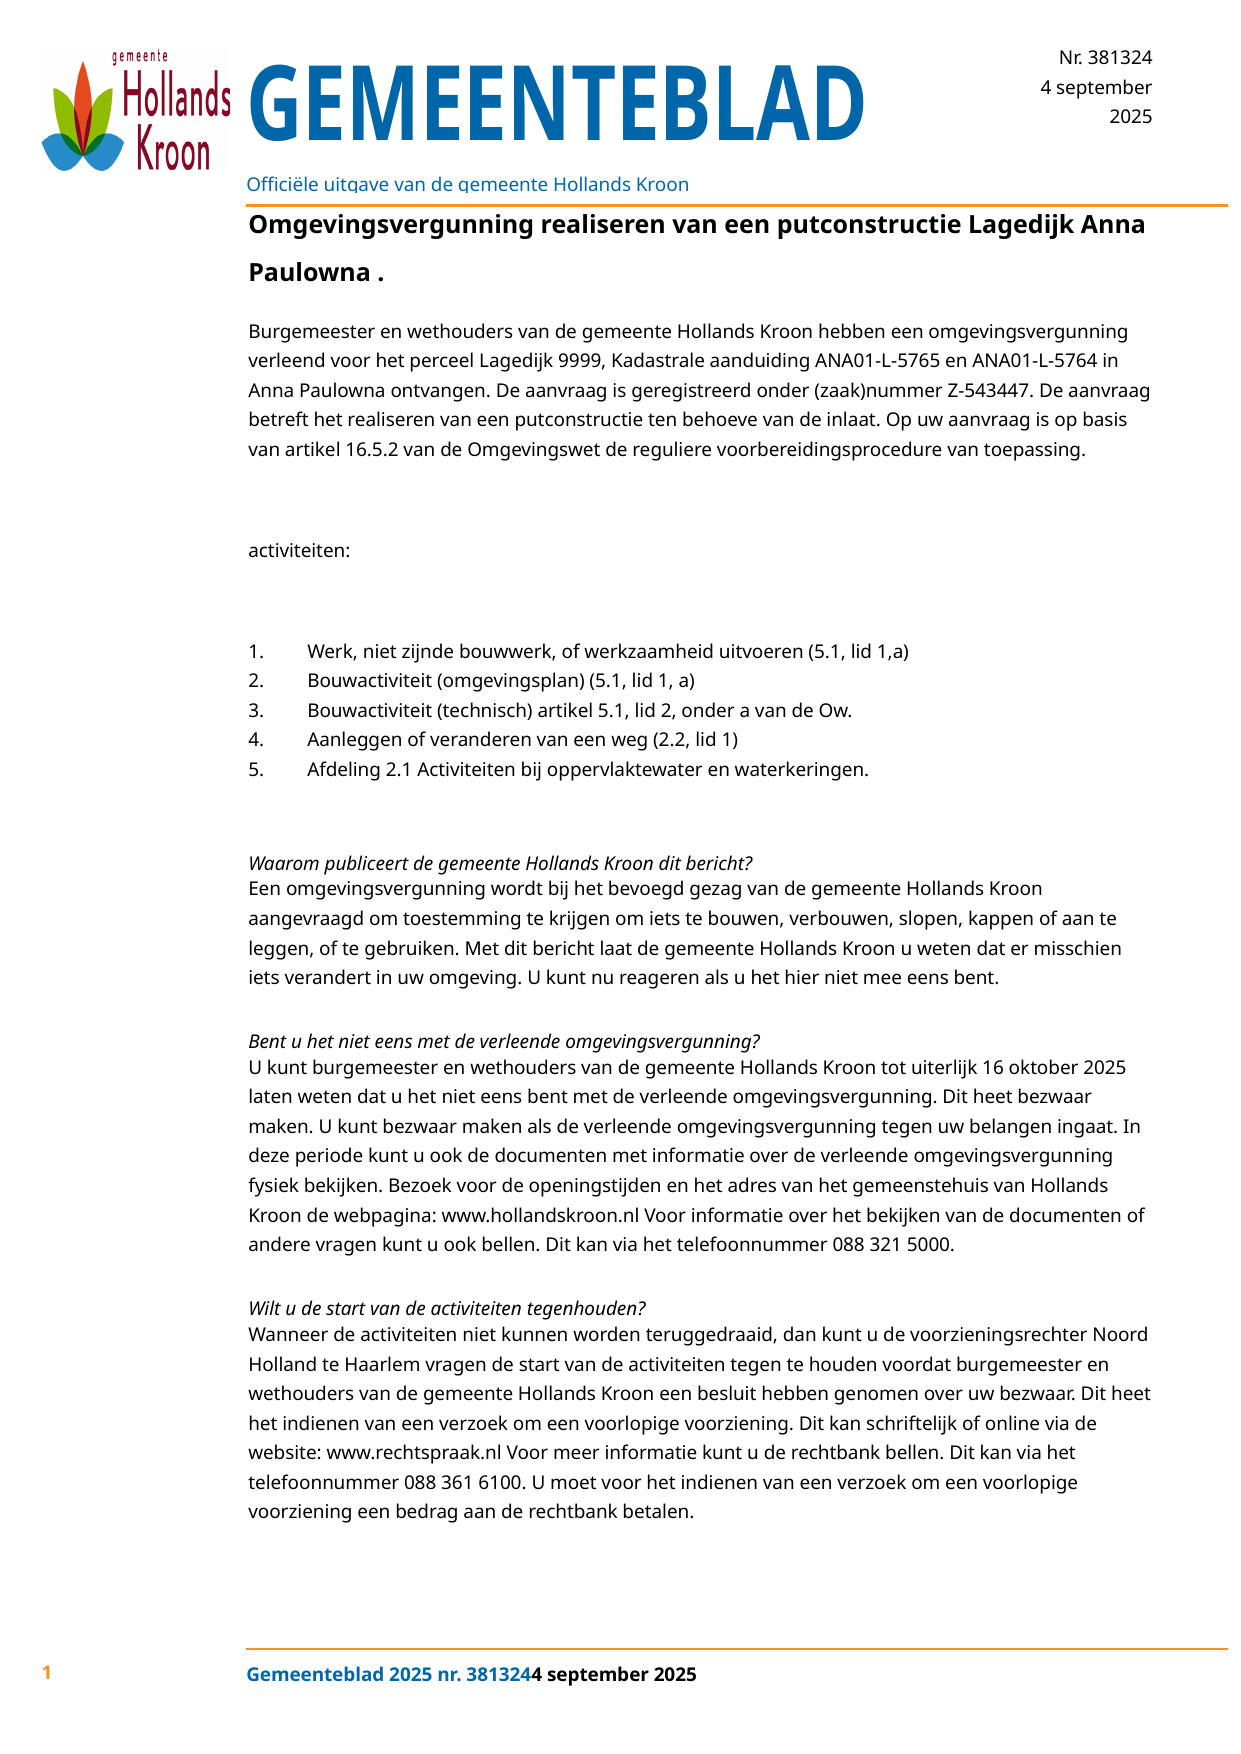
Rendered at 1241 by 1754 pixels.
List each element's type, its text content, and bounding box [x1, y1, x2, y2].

text Wilt u de start van de activiteiten tegenhouden? [248, 1295, 1152, 1321]
text Waarom publiceert de gemeente Hollands Kroon dit bericht? [248, 850, 1152, 876]
text Wanneer de activiteiten niet kunnen worden teruggedraaid, dan kunt u de voorzieningsrechter Noord Holland te Haarlem vragen de start van de activiteiten tegen te houden voordat burgemeester en wethouders van de gemeente Hollands Kroon een besluit hebben genomen over uw bezwaar. Dit heet het indienen van een verzoek om een voorlopige voorziening. Dit kan schriftelijk of online via de website: www.rechtspraak.nl Voor meer informatie kunt u de rechtbank bellen. Dit kan via het telefoonnummer 088 361 6100. U moet voor het indienen van een verzoek om een voorlopige voorziening een bedrag aan de rechtbank betalen. [248, 1321, 1152, 1524]
text activiteiten: [248, 537, 1152, 563]
text Omgevingsvergunning realiseren van een putconstructie Lagedijk Anna Paulowna . [248, 207, 1152, 288]
text Burgemeester en wethouders van de gemeente Hollands Kroon hebben een omgevingsvergunning verleend voor het perceel Lagedijk 9999, Kadastrale aanduiding ANA01-L-5765 en ANA01-L-5764 in Anna Paulowna ontvangen. De aanvraag is geregistreerd onder (zaak)nummer Z-543447. De aanvraag betreft het realiseren van een putconstructie ten behoeve van de inlaat. Op uw aanvraag is op basis van artikel 16.5.2 van de Omgevingswet de reguliere voorbereidingsprocedure van toepassing. [248, 318, 1152, 462]
text U kunt burgemeester en wethouders van de gemeente Hollands Kroon tot uiterlijk 16 oktober 2025 laten weten dat u het niet eens bent met de verleende omgevingsvergunning. Dit heet bezwaar maken. U kunt bezwaar maken als de verleende omgevingsvergunning tegen uw belangen ingaat. In deze periode kunt u ook de documenten met informatie over de verleende omgevingsvergunning fysiek bekijken. Bezoek voor de openingstijden en het adres van het gemeenstehuis van Hollands Kroon de webpagina: www.hollandskroon.nl Voor informatie over het bekijken van de documenten of andere vragen kunt u ook bellen. Dit kan via het telefoonnummer 088 321 5000. [248, 1054, 1152, 1257]
list Aanleggen of veranderen van een weg (2.2, lid 1) [248, 727, 1152, 752]
picture [41, 47, 231, 172]
list Bouwactiviteit (technisch) artikel 5.1, lid 2, onder a van de Ow. [248, 697, 1152, 723]
text Een omgevingsvergunning wordt bij het bevoegd gezag van de gemeente Hollands Kroon aangevraagd om toestemming te krijgen om iets te bouwen, verbouwen, slopen, kappen of aan te leggen, of te gebruiken. Met dit bericht laat de gemeente Hollands Kroon u weten dat er misschien iets verandert in uw omgeving. U kunt nu reageren als u het hier niet mee eens bent. [248, 876, 1152, 990]
list Bouwactiviteit (omgevingsplan) (5.1, lid 1, a) [248, 667, 1152, 693]
text Bent u het niet eens met de verleende omgevingsvergunning? [248, 1028, 1152, 1054]
list Afdeling 2.1 Activiteiten bij oppervlaktewater en waterkeringen. [248, 756, 1152, 782]
list Werk, niet zijnde bouwwerk, of werkzaamheid uitvoeren (5.1, lid 1,a) [248, 638, 1152, 664]
